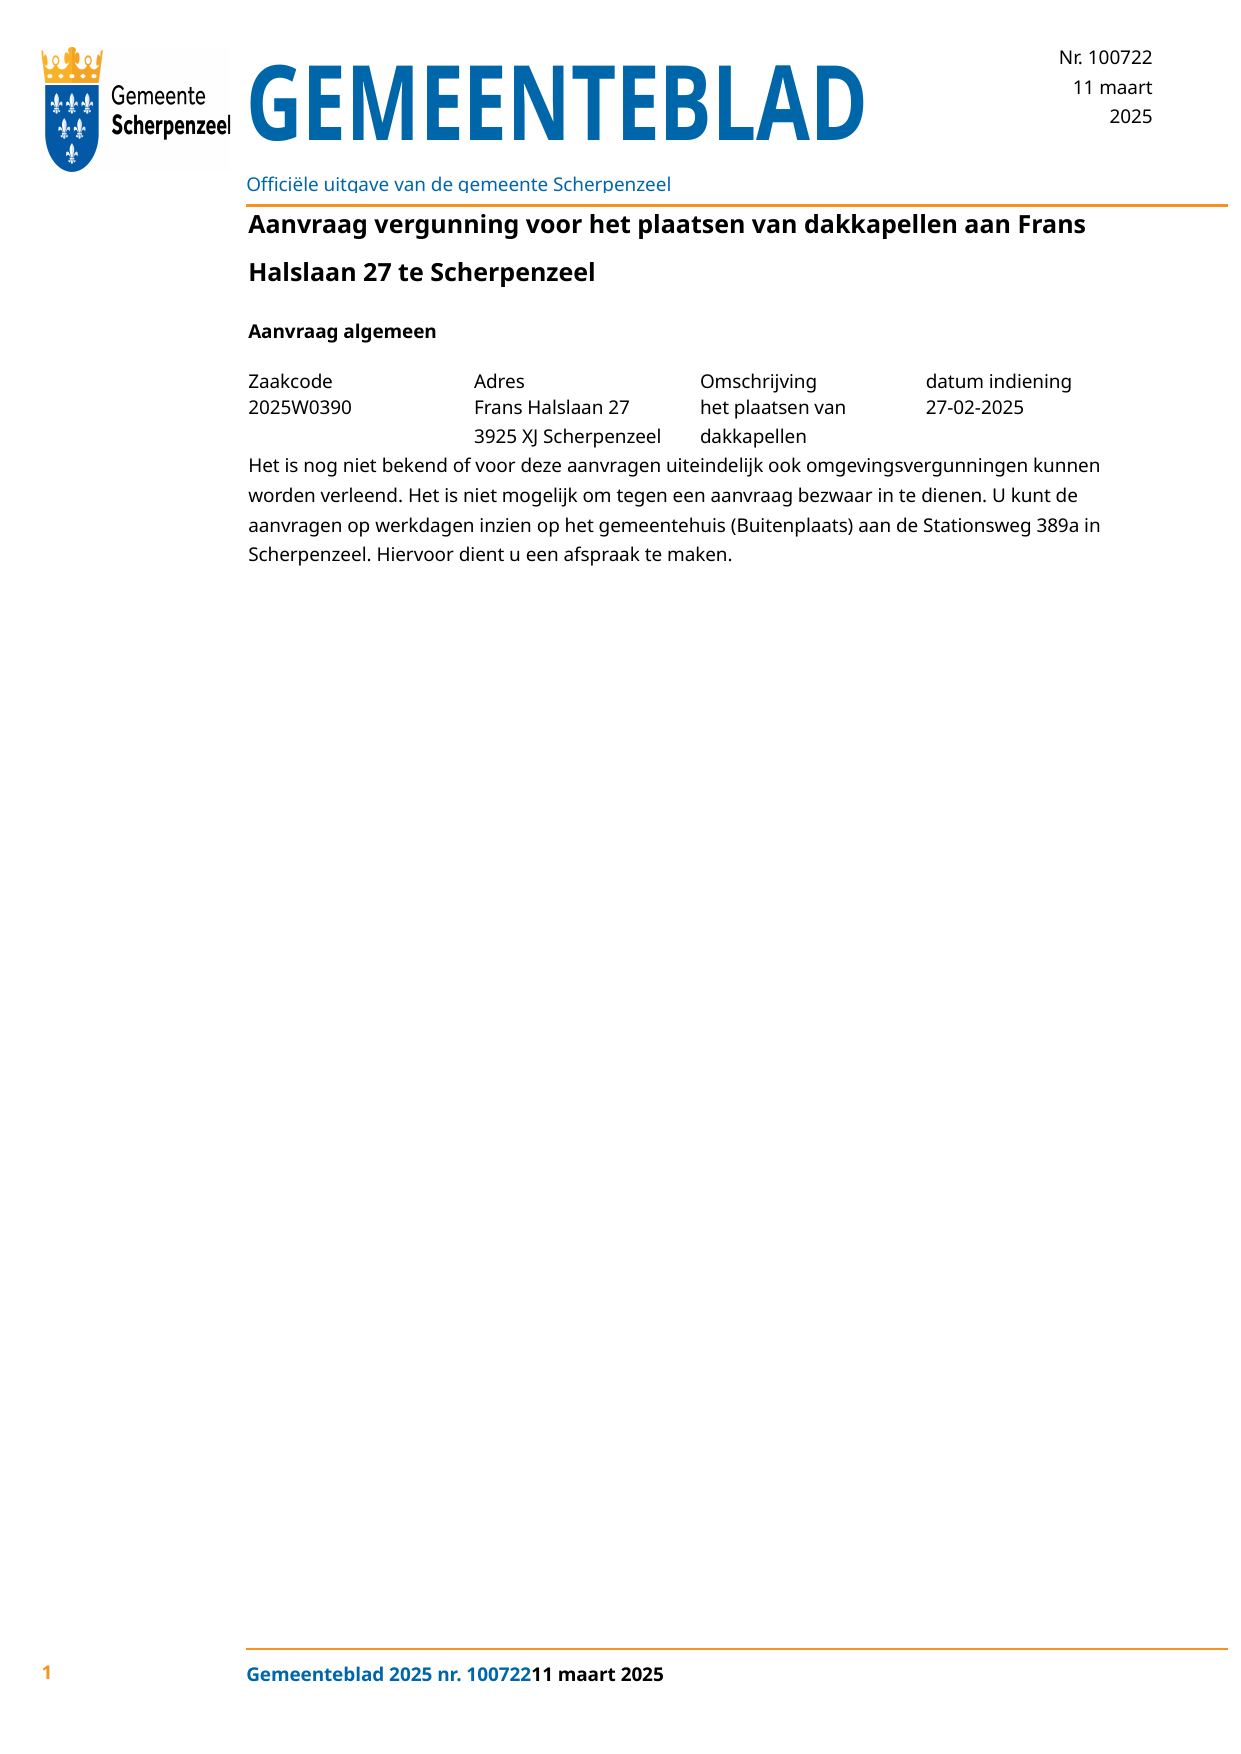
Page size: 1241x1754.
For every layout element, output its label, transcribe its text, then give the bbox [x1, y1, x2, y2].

table_header datum indiening [926, 369, 1152, 394]
table_header Omschrijving [700, 369, 926, 394]
table_cell 2025W0390 [248, 394, 474, 449]
table_header Zaakcode [248, 369, 474, 394]
table_cell Frans Halslaan 27 3925 XJ Scherpenzeel [474, 394, 700, 449]
table_cell het plaatsen van dakkapellen [700, 394, 926, 449]
text Aanvraag vergunning voor het plaatsen van dakkapellen aan Frans Halslaan 27 te Scherpenzeel [248, 207, 1152, 288]
table_header Adres [474, 369, 700, 394]
table_cell 27-02-2025 [926, 394, 1152, 449]
text Het is nog niet bekend of voor deze aanvragen uiteindelijk ook omgevingsvergunningen kunnen worden verleend. Het is niet mogelijk om tegen een aanvraag bezwaar in te dienen. U kunt de aanvragen op werkdagen inzien op het gemeentehuis (Buitenplaats) aan de Stationsweg 389a in Scherpenzeel. Hiervoor dient u een afspraak te maken. [248, 453, 1152, 567]
picture [41, 47, 231, 172]
text Aanvraag algemeen [248, 318, 1152, 344]
